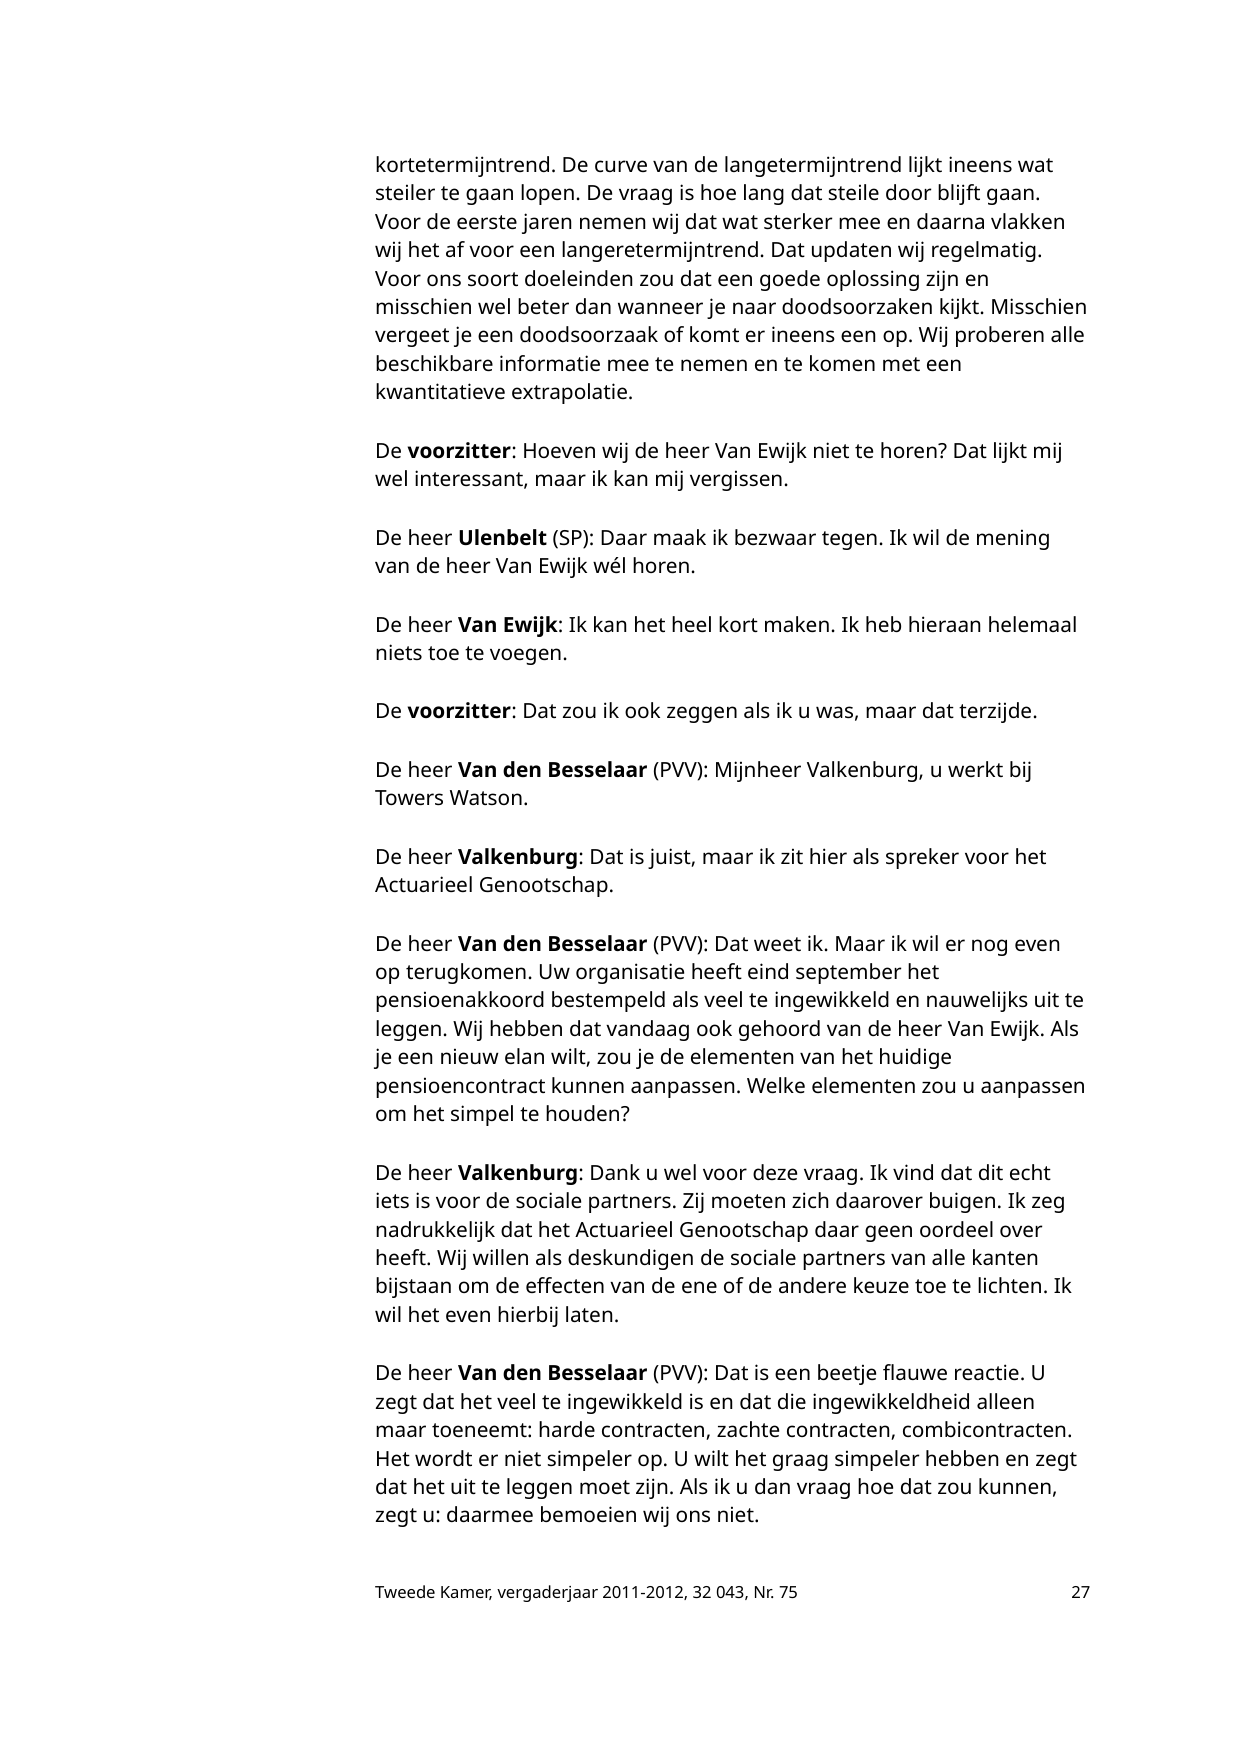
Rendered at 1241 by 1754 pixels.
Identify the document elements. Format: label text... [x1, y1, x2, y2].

text De heer Van den Besselaar (PVV): Mijnheer Valkenburg, u werkt bij Towers Watson. [375, 755, 1090, 812]
text De voorzitter: Hoeven wij de heer Van Ewijk niet te horen? Dat lijkt mij wel interessant, maar ik kan mij vergissen. [375, 436, 1090, 493]
text De heer Ulenbelt (SP): Daar maak ik bezwaar tegen. Ik wil de mening van de heer Van Ewijk wél horen. [375, 523, 1090, 580]
text De heer Valkenburg: Dank u wel voor deze vraag. Ik vind dat dit echt iets is voor de sociale partners. Zij moeten zich daarover buigen. Ik zeg nadrukkelijk dat het Actuarieel Genootschap daar geen oordeel over heeft. Wij willen als deskundigen de sociale partners van alle kanten bijstaan om de effecten van de ene of de andere keuze toe te lichten. Ik wil het even hierbij laten. [375, 1158, 1090, 1328]
text De heer Valkenburg: Dat is juist, maar ik zit hier als spreker voor het Actuarieel Genootschap. [375, 842, 1090, 899]
text De voorzitter: Dat zou ik ook zeggen als ik u was, maar dat terzijde. [375, 697, 1090, 725]
text kortetermijntrend. De curve van de langetermijntrend lijkt ineens wat steiler te gaan lopen. De vraag is hoe lang dat steile door blijft gaan. Voor de eerste jaren nemen wij dat wat sterker mee en daarna vlakken wij het af voor een langeretermijntrend. Dat updaten wij regelmatig. Voor ons soort doeleinden zou dat een goede oplossing zijn en misschien wel beter dan wanneer je naar doodsoorzaken kijkt. Misschien vergeet je een doodsoorzaak of komt er ineens een op. Wij proberen alle beschikbare informatie mee te nemen en te komen met een kwantitatieve extrapolatie. [375, 150, 1090, 406]
text De heer Van Ewijk: Ik kan het heel kort maken. Ik heb hieraan helemaal niets toe te voegen. [375, 610, 1090, 667]
text De heer Van den Besselaar (PVV): Dat weet ik. Maar ik wil er nog even op terugkomen. Uw organisatie heeft eind september het pensioenakkoord bestempeld als veel te ingewikkeld en nauwelijks uit te leggen. Wij hebben dat vandaag ook gehoord van de heer Van Ewijk. Als je een nieuw elan wilt, zou je de elementen van het huidige pensioencontract kunnen aanpassen. Welke elementen zou u aanpassen om het simpel te houden? [375, 929, 1090, 1128]
text De heer Van den Besselaar (PVV): Dat is een beetje flauwe reactie. U zegt dat het veel te ingewikkeld is en dat die ingewikkeldheid alleen maar toeneemt: harde contracten, zachte contracten, combicontracten. Het wordt er niet simpeler op. U wilt het graag simpeler hebben en zegt dat het uit te leggen moet zijn. Als ik u dan vraag hoe dat zou kunnen, zegt u: daarmee bemoeien wij ons niet. [375, 1358, 1090, 1529]
